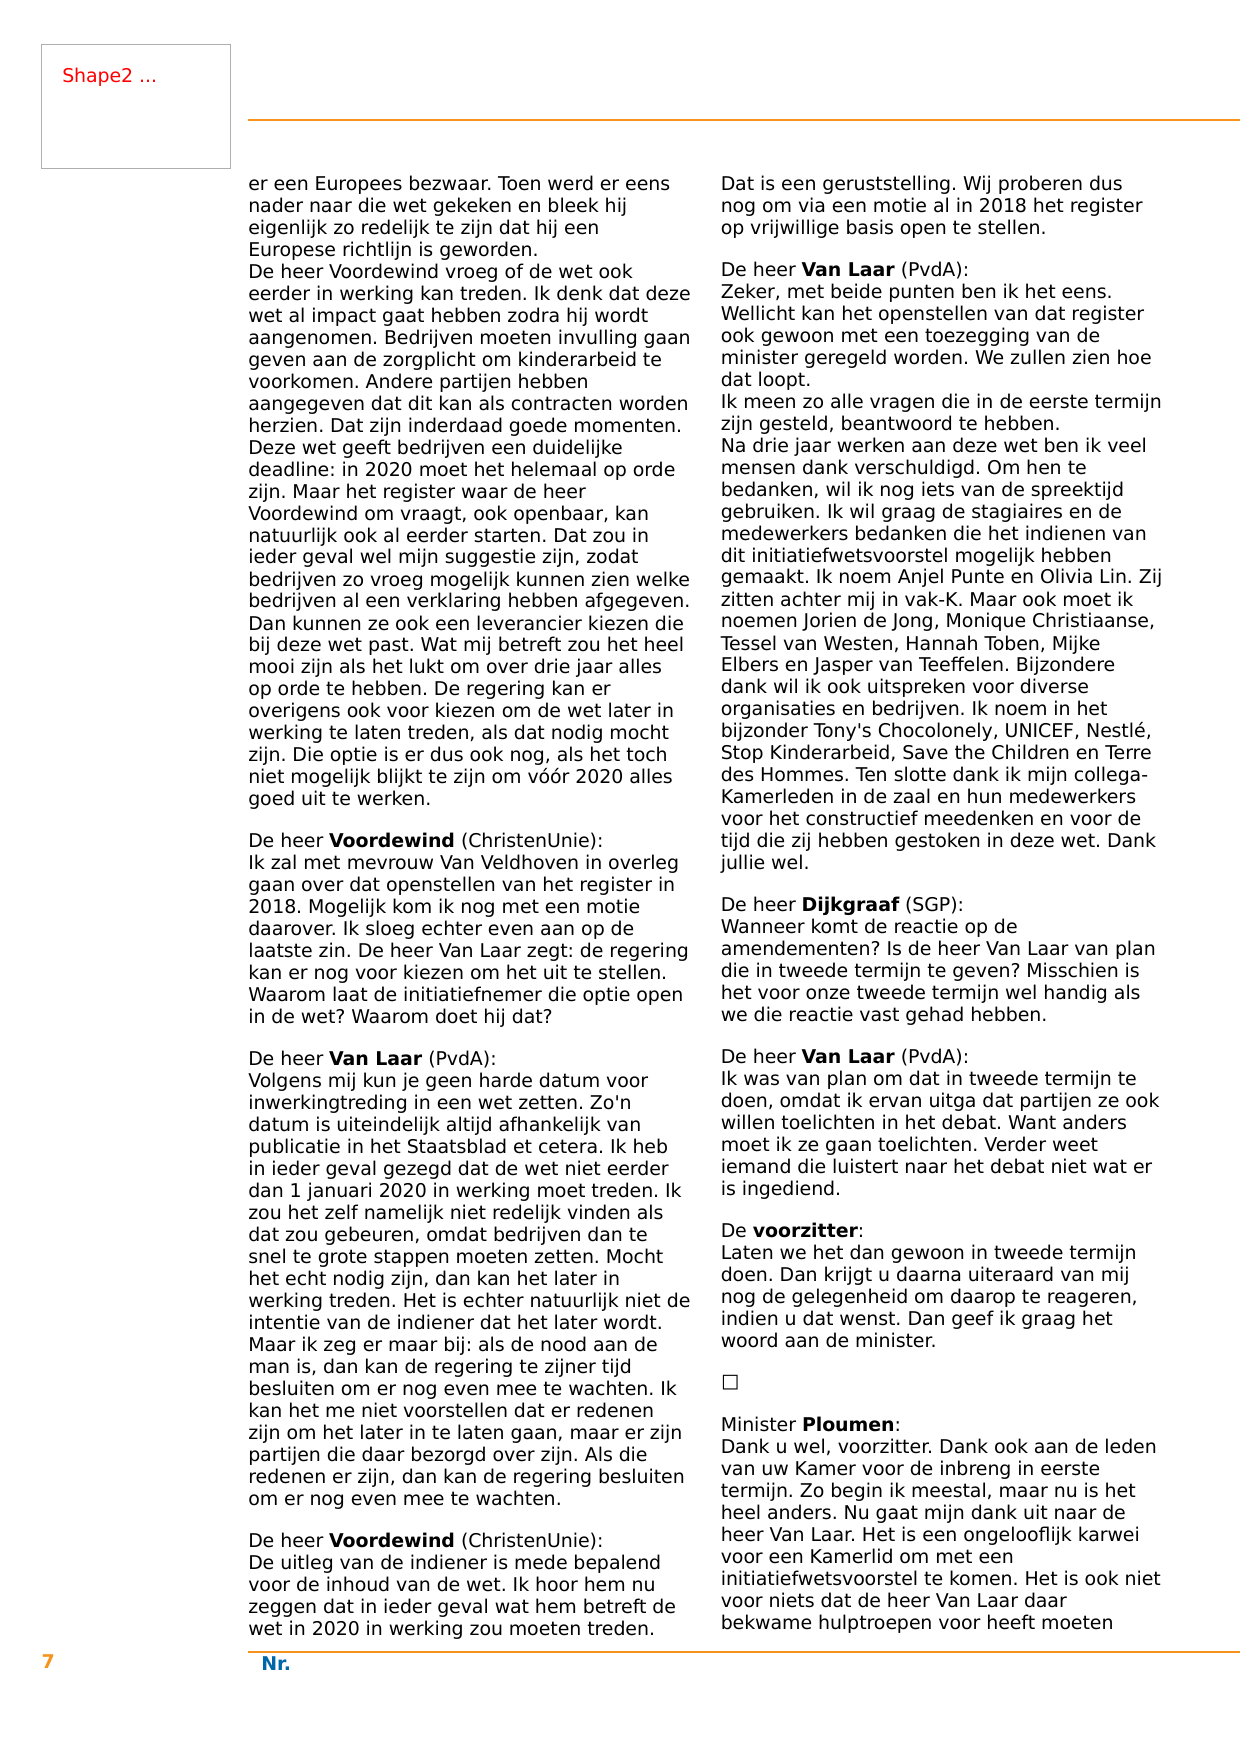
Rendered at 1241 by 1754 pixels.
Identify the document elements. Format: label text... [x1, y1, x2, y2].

text De heer Van Laar (PvdA): [248, 1048, 691, 1070]
text Ik meen zo alle vragen die in de eerste termijn zijn gesteld, beantwoord te hebben. [721, 391, 1163, 434]
text Laten we het dan gewoon in tweede termijn doen. Dan krijgt u daarna uiteraard van mij nog de gelegenheid om daarop te reageren, indien u dat wenst. Dan geef ik graag het woord aan de minister. [721, 1242, 1163, 1352]
text De heer Voordewind (ChristenUnie): [248, 830, 691, 852]
text Ik zal met mevrouw Van Veldhoven in overleg gaan over dat openstellen van het register in 2018. Mogelijk kom ik nog met een motie daarover. Ik sloeg echter even aan op de laatste zin. De heer Van Laar zegt: de regering kan er nog voor kiezen om het uit te stellen. Waarom laat de initiatiefnemer die optie open in de wet? Waarom doet hij dat? [248, 852, 691, 1028]
text Volgens mij kun je geen harde datum voor inwerkingtreding in een wet zetten. Zo'n datum is uiteindelijk altijd afhankelijk van publicatie in het Staatsblad et cetera. Ik heb in ieder geval gezegd dat de wet niet eerder dan 1 januari 2020 in werking moet treden. Ik zou het zelf namelijk niet redelijk vinden als dat zou gebeuren, omdat bedrijven dan te snel te grote stappen moeten zetten. Mocht het echt nodig zijn, dan kan het later in werking treden. Het is echter natuurlijk niet de intentie van de indiener dat het later wordt. Maar ik zeg er maar bij: als de nood aan de man is, dan kan de regering te zijner tijd besluiten om er nog even mee te wachten. Ik kan het me niet voorstellen dat er redenen zijn om het later in te laten gaan, maar er zijn partijen die daar bezorgd over zijn. Als die redenen er zijn, dan kan de regering besluiten om er nog even mee te wachten. [248, 1070, 691, 1509]
text er een Europees bezwaar. Toen werd er eens nader naar die wet gekeken en bleek hij eigenlijk zo redelijk te zijn dat hij een Europese richtlijn is geworden. [248, 173, 691, 261]
text De voorzitter: [721, 1220, 1163, 1242]
text De heer Voordewind vroeg of de wet ook eerder in werking kan treden. Ik denk dat deze wet al impact gaat hebben zodra hij wordt aangenomen. Bedrijven moeten invulling gaan geven aan de zorgplicht om kinderarbeid te voorkomen. Andere partijen hebben aangegeven dat dit kan als contracten worden herzien. Dat zijn inderdaad goede momenten. Deze wet geeft bedrijven een duidelijke deadline: in 2020 moet het helemaal op orde zijn. Maar het register waar de heer Voordewind om vraagt, ook openbaar, kan natuurlijk ook al eerder starten. Dat zou in ieder geval wel mijn suggestie zijn, zodat bedrijven zo vroeg mogelijk kunnen zien welke bedrijven al een verklaring hebben afgegeven. Dan kunnen ze ook een leverancier kiezen die bij deze wet past. Wat mij betreft zou het heel mooi zijn als het lukt om over drie jaar alles op orde te hebben. De regering kan er overigens ook voor kiezen om de wet later in werking te laten treden, als dat nodig mocht zijn. Die optie is er dus ook nog, als het toch niet mogelijk blijkt te zijn om vóór 2020 alles goed uit te werken. [248, 261, 691, 810]
text De heer Voordewind (ChristenUnie): [248, 1529, 691, 1552]
text Zeker, met beide punten ben ik het eens. Wellicht kan het openstellen van dat register ook gewoon met een toezegging van de minister geregeld worden. We zullen zien hoe dat loopt. [721, 281, 1163, 391]
text Wanneer komt de reactie op de amendementen? Is de heer Van Laar van plan die in tweede termijn te geven? Misschien is het voor onze tweede termijn wel handig als we die reactie vast gehad hebben. [721, 916, 1163, 1026]
text De uitleg van de indiener is mede bepalend voor de inhoud van de wet. Ik hoor hem nu zeggen dat in ieder geval wat hem betreft de wet in 2020 in werking zou moeten treden. [248, 1552, 691, 1639]
text Na drie jaar werken aan deze wet ben ik veel mensen dank verschuldigd. Om hen te bedanken, wil ik nog iets van de spreektijd gebruiken. Ik wil graag de stagiaires en de medewerkers bedanken die het indienen van dit initiatiefwetsvoorstel mogelijk hebben gemaakt. Ik noem Anjel Punte en Olivia Lin. Zij zitten achter mij in vak-K. Maar ook moet ik noemen Jorien de Jong, Monique Christiaanse, Tessel van Westen, Hannah Toben, Mijke Elbers en Jasper van Teeffelen. Bijzondere dank wil ik ook uitspreken voor diverse organisaties en bedrijven. Ik noem in het bijzonder Tony's Chocolonely, UNICEF, Nestlé, Stop Kinderarbeid, Save the Children en Terre des Hommes. Ten slotte dank ik mijn collega-Kamerleden in de zaal en hun medewerkers voor het constructief meedenken en voor de tijd die zij hebben gestoken in deze wet. Dank jullie wel. [721, 434, 1163, 874]
text De heer Van Laar (PvdA): [721, 259, 1163, 281]
text Minister Ploumen: [721, 1414, 1163, 1436]
text De heer Van Laar (PvdA): [721, 1046, 1163, 1068]
text Dank u wel, voorzitter. Dank ook aan de leden van uw Kamer voor de inbreng in eerste termijn. Zo begin ik meestal, maar nu is het heel anders. Nu gaat mijn dank uit naar de heer Van Laar. Het is een ongelooflijk karwei voor een Kamerlid om met een initiatiefwetsvoorstel te komen. Het is ook niet voor niets dat de heer Van Laar daar bekwame hulptroepen voor heeft moeten [721, 1436, 1163, 1633]
text De heer Dijkgraaf (SGP): [721, 894, 1163, 916]
text Dat is een geruststelling. Wij proberen dus nog om via een motie al in 2018 het register op vrijwillige basis open te stellen. [721, 173, 1163, 239]
text ⬜ [721, 1372, 1163, 1394]
text Ik was van plan om dat in tweede termijn te doen, omdat ik ervan uitga dat partijen ze ook willen toelichten in het debat. Want anders moet ik ze gaan toelichten. Verder weet iemand die luistert naar het debat niet wat er is ingediend. [721, 1068, 1163, 1200]
